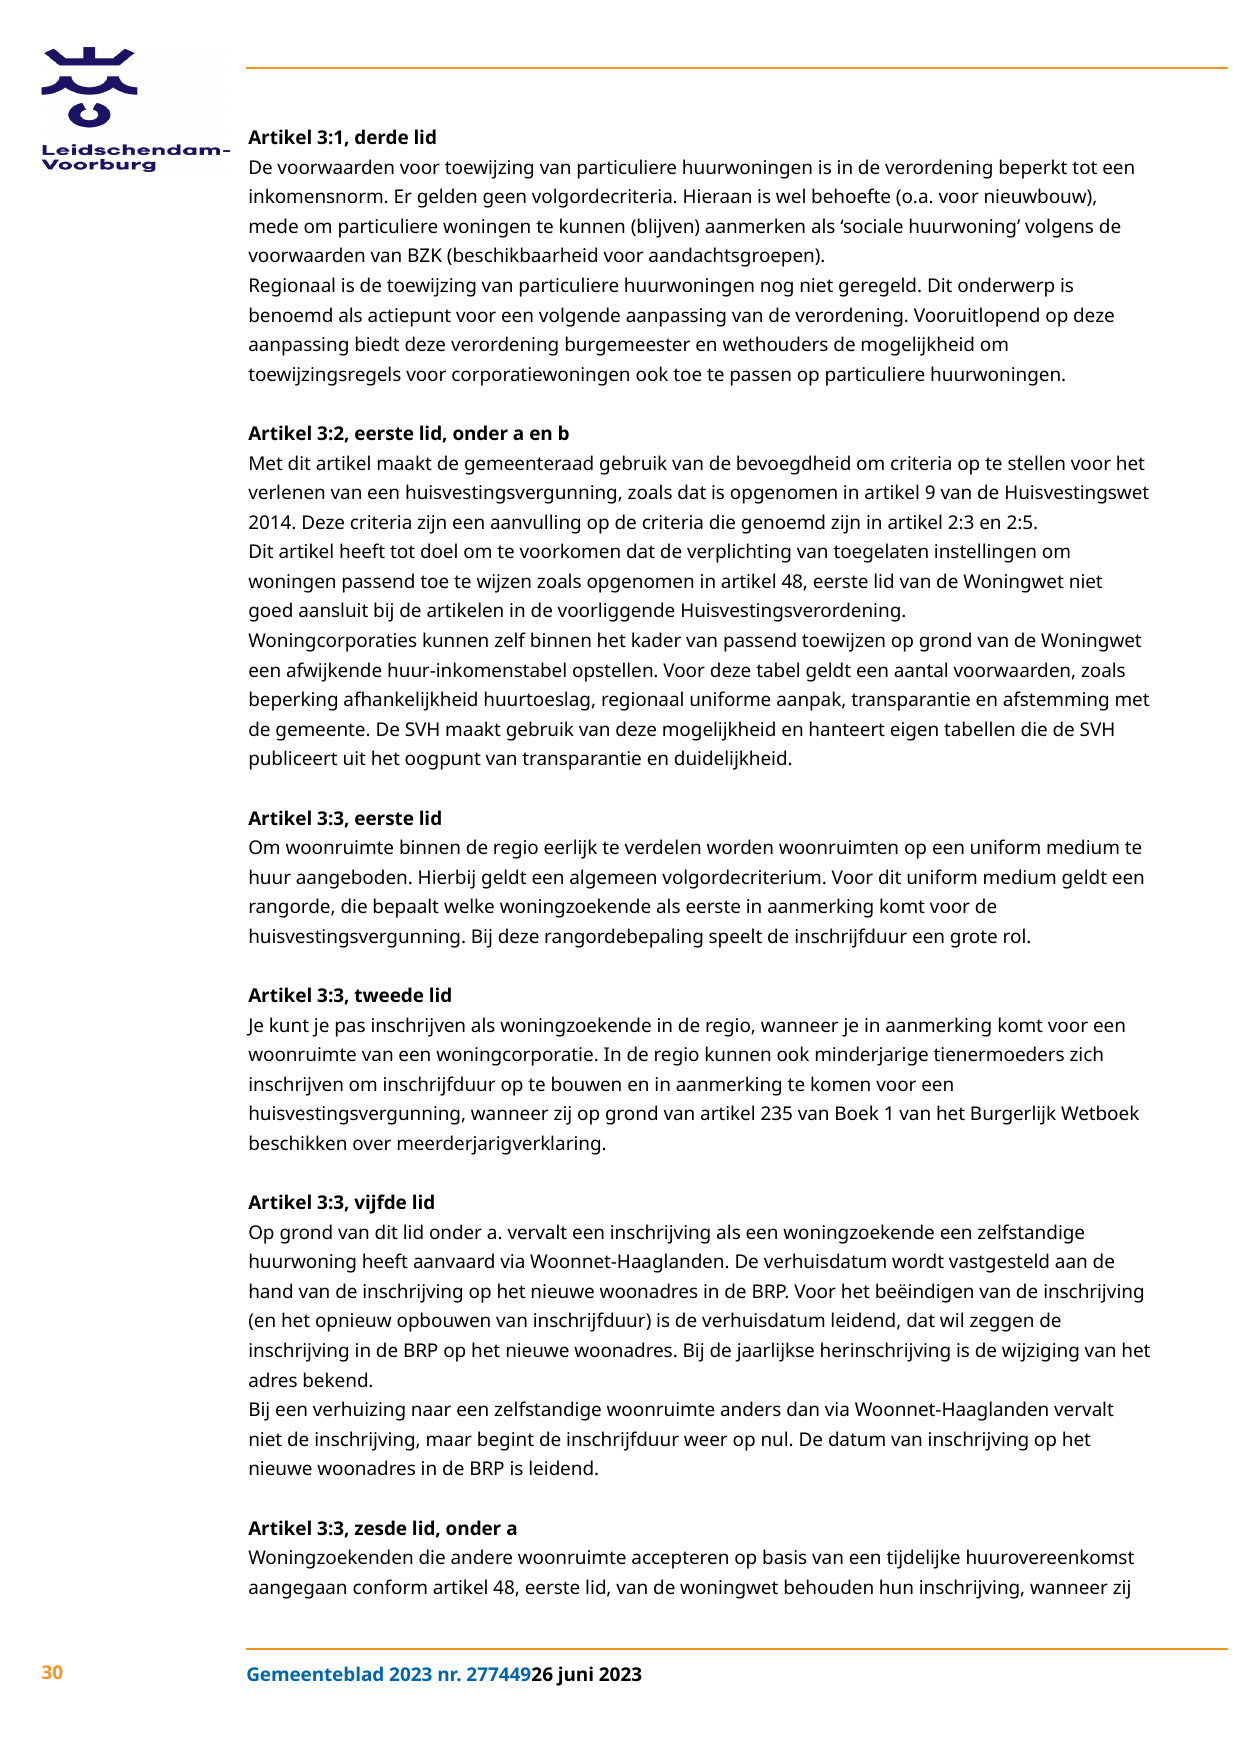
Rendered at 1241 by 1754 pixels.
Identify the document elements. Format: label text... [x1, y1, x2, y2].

text Artikel 3:1, derde lid [248, 124, 1152, 150]
text Woningcorporaties kunnen zelf binnen het kader van passend toewijzen op grond van de Woningwet een afwijkende huur-inkomenstabel opstellen. Voor deze tabel geldt een aantal voorwaarden, zoals beperking afhankelijkheid huurtoeslag, regionaal uniforme aanpak, transparantie en afstemming met de gemeente. De SVH maakt gebruik van deze mogelijkheid en hanteert eigen tabellen die de SVH publiceert uit het oogpunt van transparantie en duidelijkheid. [248, 627, 1152, 771]
text Artikel 3:3, eerste lid [248, 805, 1152, 831]
text Regionaal is de toewijzing van particuliere huurwoningen nog niet geregeld. Dit onderwerp is benoemd als actiepunt voor een volgende aanpassing van de verordening. Vooruitlopend op deze aanpassing biedt deze verordening burgemeester en wethouders de mogelijkheid om toewijzingsregels voor corporatiewoningen ook toe te passen op particuliere huurwoningen. [248, 272, 1152, 387]
text Op grond van dit lid onder a. vervalt een inschrijving als een woningzoekende een zelfstandige huurwoning heeft aanvaard via Woonnet-Haaglanden. De verhuisdatum wordt vastgesteld aan de hand van de inschrijving op het nieuwe woonadres in de BRP. Voor het beëindigen van de inschrijving (en het opnieuw opbouwen van inschrijfduur) is de verhuisdatum leidend, dat wil zeggen de inschrijving in de BRP op het nieuwe woonadres. Bij de jaarlijkse herinschrijving is de wijziging van het adres bekend. [248, 1219, 1152, 1393]
text Artikel 3:2, eerste lid, onder a en b [248, 420, 1152, 446]
text Bij een verhuizing naar een zelfstandige woonruimte anders dan via Woonnet-Haaglanden vervalt niet de inschrijving, maar begint de inschrijfduur weer op nul. De datum van inschrijving op het nieuwe woonadres in de BRP is leidend. [248, 1396, 1152, 1481]
text Artikel 3:3, tweede lid [248, 982, 1152, 1008]
text Met dit artikel maakt de gemeenteraad gebruik van de bevoegdheid om criteria op te stellen voor het verlenen van een huisvestingsvergunning, zoals dat is opgenomen in artikel 9 van de Huisvestingswet 2014. Deze criteria zijn een aanvulling op de criteria die genoemd zijn in artikel 2:3 en 2:5. [248, 450, 1152, 535]
picture [41, 47, 231, 172]
text De voorwaarden voor toewijzing van particuliere huurwoningen is in de verordening beperkt tot een inkomensnorm. Er gelden geen volgordecriteria. Hieraan is wel behoefte (o.a. voor nieuwbouw), mede om particuliere woningen te kunnen (blijven) aanmerken als ‘sociale huurwoning’ volgens de voorwaarden van BZK (beschikbaarheid voor aandachtsgroepen). [248, 154, 1152, 268]
text Je kunt je pas inschrijven als woningzoekende in de regio, wanneer je in aanmerking komt voor een woonruimte van een woningcorporatie. In de regio kunnen ook minderjarige tienermoeders zich inschrijven om inschrijfduur op te bouwen en in aanmerking te komen voor een huisvestingsvergunning, wanneer zij op grond van artikel 235 van Boek 1 van het Burgerlijk Wetboek beschikken over meerderjarigverklaring. [248, 1012, 1152, 1156]
text Artikel 3:3, vijfde lid [248, 1189, 1152, 1215]
text Dit artikel heeft tot doel om te voorkomen dat de verplichting van toegelaten instellingen om woningen passend toe te wijzen zoals opgenomen in artikel 48, eerste lid van de Woningwet niet goed aansluit bij de artikelen in de voorliggende Huisvestingsverordening. [248, 538, 1152, 623]
text Om woonruimte binnen de regio eerlijk te verdelen worden woonruimten op een uniform medium te huur aangeboden. Hierbij geldt een algemeen volgordecriterium. Voor dit uniform medium geldt een rangorde, die bepaalt welke woningzoekende als eerste in aanmerking komt voor de huisvestingsvergunning. Bij deze rangordebepaling speelt de inschrijfduur een grote rol. [248, 834, 1152, 949]
text Artikel 3:3, zesde lid, onder a [248, 1515, 1152, 1541]
text Woningzoekenden die andere woonruimte accepteren op basis van een tijdelijke huurovereenkomst aangegaan conform artikel 48, eerste lid, van de woningwet behouden hun inschrijving, wanneer zij [248, 1544, 1152, 1600]
